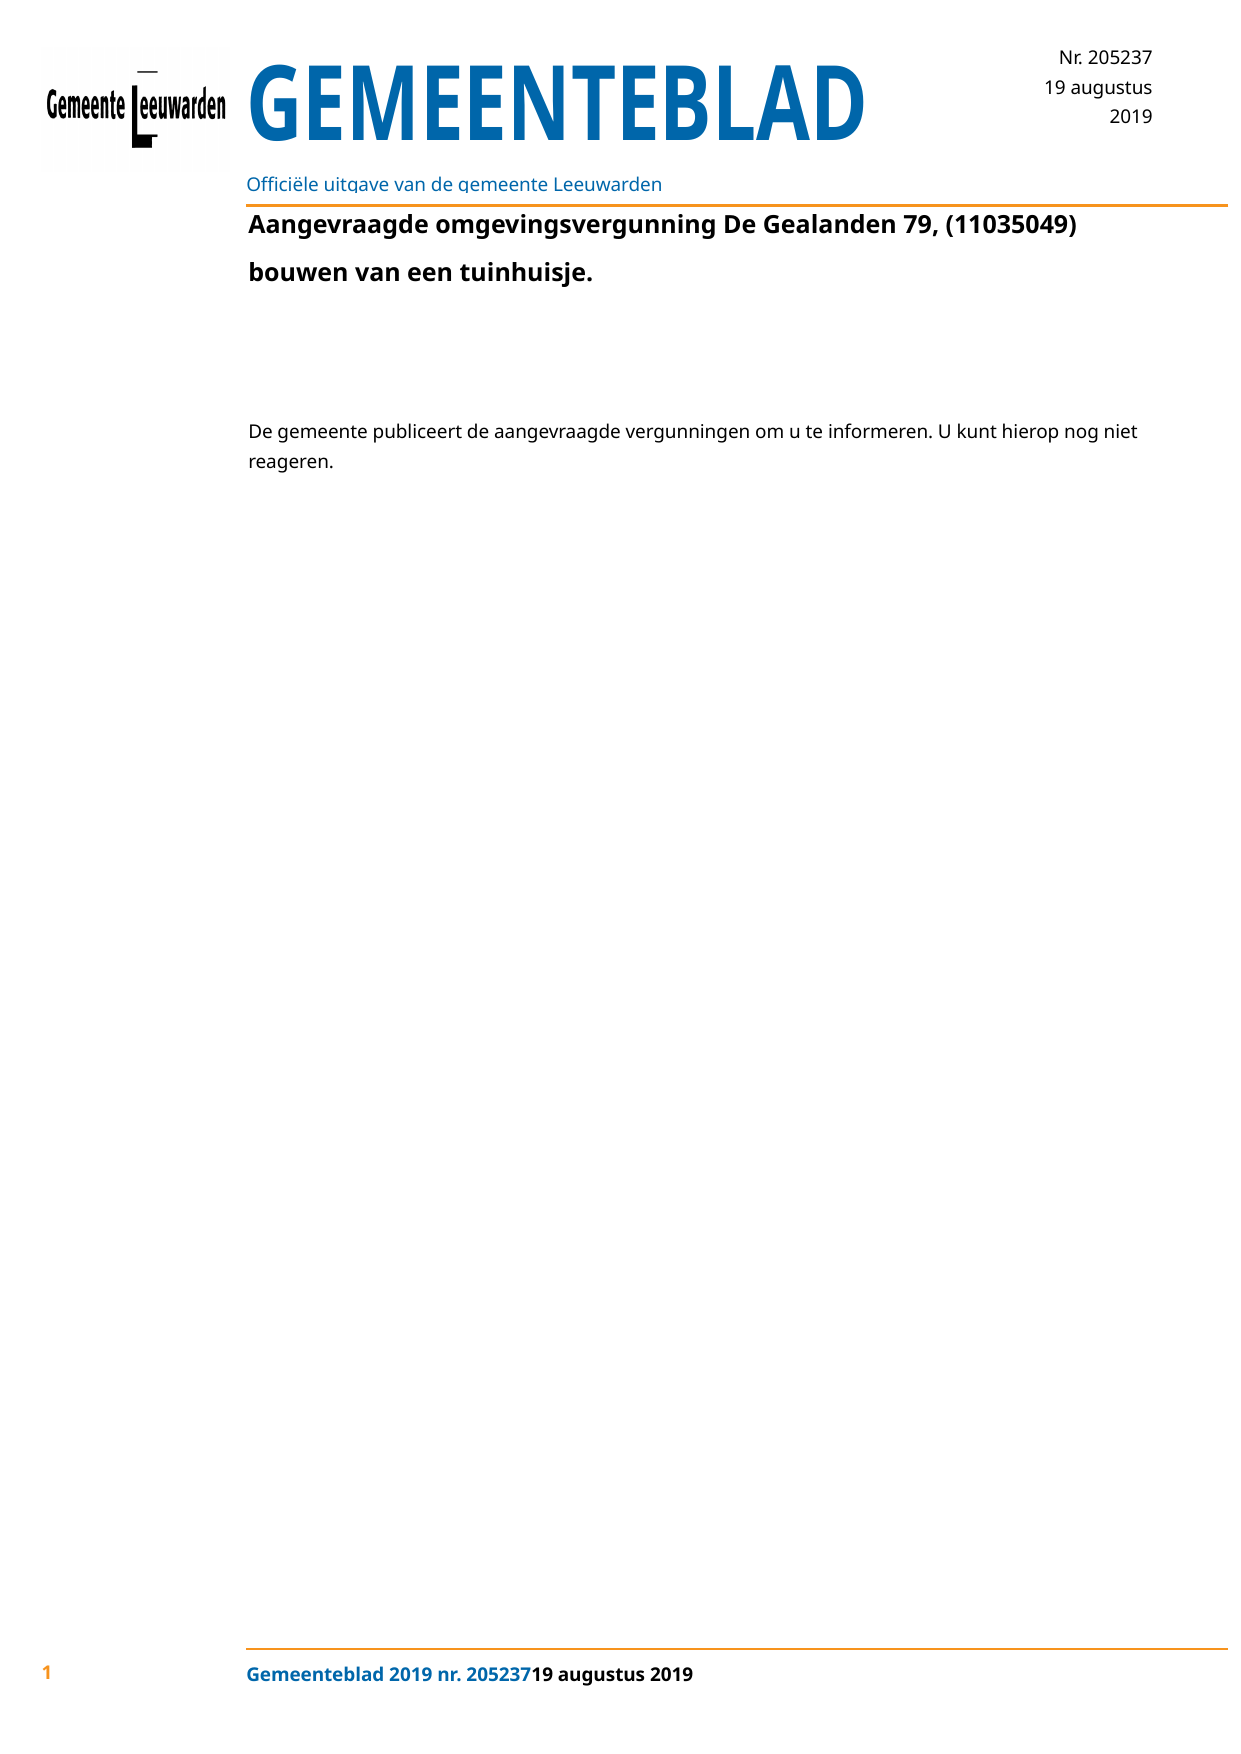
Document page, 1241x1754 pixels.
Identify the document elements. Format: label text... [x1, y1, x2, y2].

text Aangevraagde omgevingsvergunning De Gealanden 79, (11035049) bouwen van een tuinhuisje. [248, 207, 1152, 288]
picture [41, 47, 231, 172]
text De gemeente publiceert de aangevraagde vergunningen om u te informeren. U kunt hierop nog niet reageren. [248, 419, 1152, 474]
